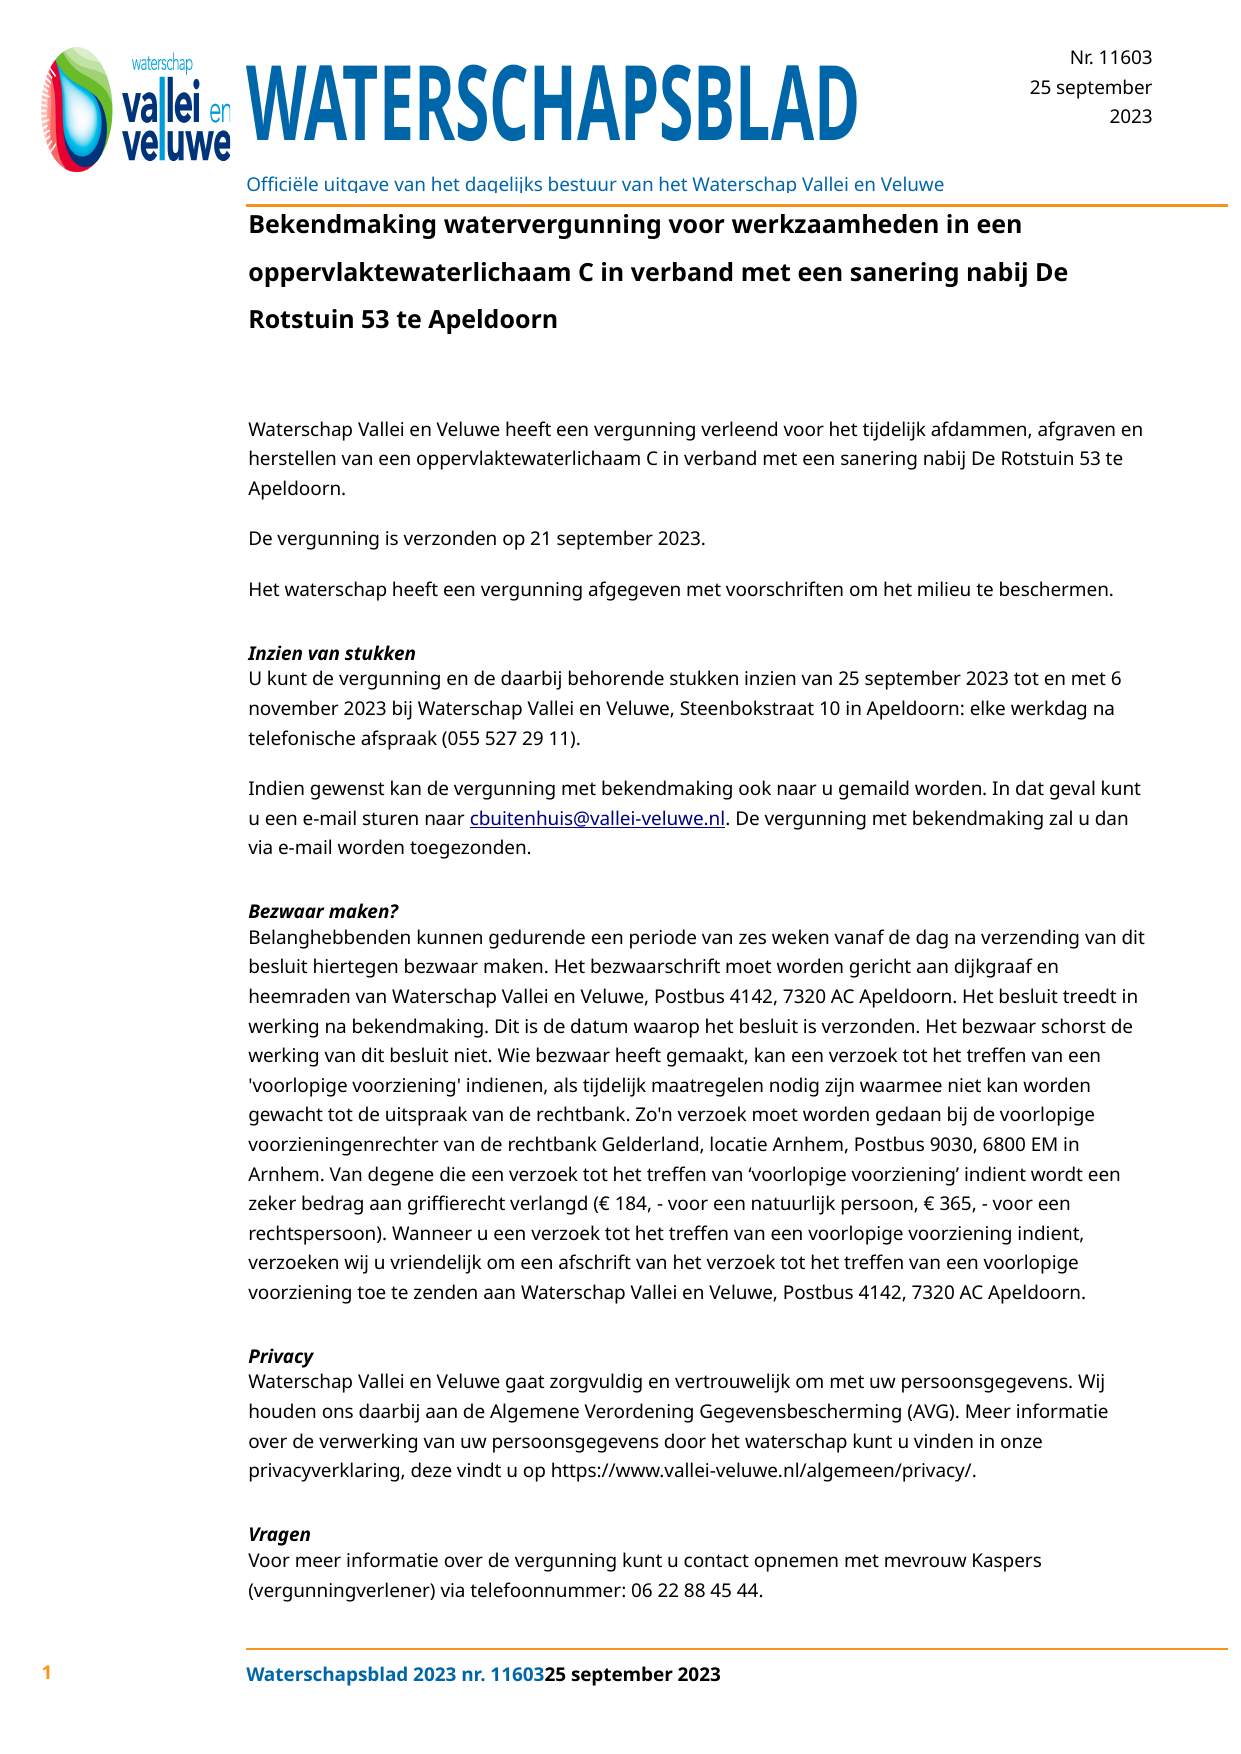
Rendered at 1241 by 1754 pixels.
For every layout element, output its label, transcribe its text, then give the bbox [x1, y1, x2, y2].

text Bezwaar maken? [248, 898, 1152, 924]
text De vergunning is verzonden op 21 september 2023. [248, 526, 1152, 551]
text Belanghebbenden kunnen gedurende een periode van zes weken vanaf de dag na verzending van dit besluit hiertegen bezwaar maken. Het bezwaarschrift moet worden gericht aan dijkgraaf en heemraden van Waterschap Vallei en Veluwe, Postbus 4142, 7320 AC Apeldoorn. Het besluit treedt in werking na bekendmaking. Dit is de datum waarop het besluit is verzonden. Het bezwaar schorst de werking van dit besluit niet. Wie bezwaar heeft gemaakt, kan een verzoek tot het treffen van een 'voorlopige voorziening' indienen, als tijdelijk maatregelen nodig zijn waarmee niet kan worden gewacht tot de uitspraak van de rechtbank. Zo'n verzoek moet worden gedaan bij de voorlopige voorzieningenrechter van de rechtbank Gelderland, locatie Arnhem, Postbus 9030, 6800 EM in Arnhem. Van degene die een verzoek tot het treffen van ‘voorlopige voorziening’ indient wordt een zeker bedrag aan griffierecht verlangd (€ 184, - voor een natuurlijk persoon, € 365, - voor een rechtspersoon). Wanneer u een verzoek tot het treffen van een voorlopige voorziening indient, verzoeken wij u vriendelijk om een afschrift van het verzoek tot het treffen van een voorlopige voorziening toe te zenden aan Waterschap Vallei en Veluwe, Postbus 4142, 7320 AC Apeldoorn. [248, 924, 1152, 1305]
text Privacy [248, 1343, 1152, 1369]
text Vragen [248, 1521, 1152, 1547]
text Bekendmaking watervergunning voor werkzaamheden in een oppervlaktewaterlichaam C in verband met een sanering nabij De Rotstuin 53 te Apeldoorn [248, 207, 1152, 336]
text Waterschap Vallei en Veluwe heeft een vergunning verleend voor het tijdelijk afdammen, afgraven en herstellen van een oppervlaktewaterlichaam C in verband met een sanering nabij De Rotstuin 53 te Apeldoorn. [248, 416, 1152, 501]
text Inzien van stukken [248, 640, 1152, 666]
text Indien gewenst kan de vergunning met bekendmaking ook naar u gemaild worden. In dat geval kunt u een e-mail sturen naar cbuitenhuis@vallei-veluwe.nl. De vergunning met bekendmaking zal u dan via e-mail worden toegezonden. [248, 775, 1152, 860]
picture [41, 47, 231, 172]
text Voor meer informatie over de vergunning kunt u contact opnemen met mevrouw Kaspers (vergunningverlener) via telefoonnummer: 06 22 88 45 44. [248, 1547, 1152, 1602]
text Het waterschap heeft een vergunning afgegeven met voorschriften om het milieu te beschermen. [248, 576, 1152, 602]
text U kunt de vergunning en de daarbij behorende stukken inzien van 25 september 2023 tot en met 6 november 2023 bij Waterschap Vallei en Veluwe, Steenbokstraat 10 in Apeldoorn: elke werkdag na telefonische afspraak (055 527 29 11). [248, 666, 1152, 751]
text Waterschap Vallei en Veluwe gaat zorgvuldig en vertrouwelijk om met uw persoonsgegevens. Wij houden ons daarbij aan de Algemene Verordening Gegevensbescherming (AVG). Meer informatie over de verwerking van uw persoonsgegevens door het waterschap kunt u vinden in onze privacyverklaring, deze vindt u op https://www.vallei-veluwe.nl/algemeen/privacy/. [248, 1369, 1152, 1483]
